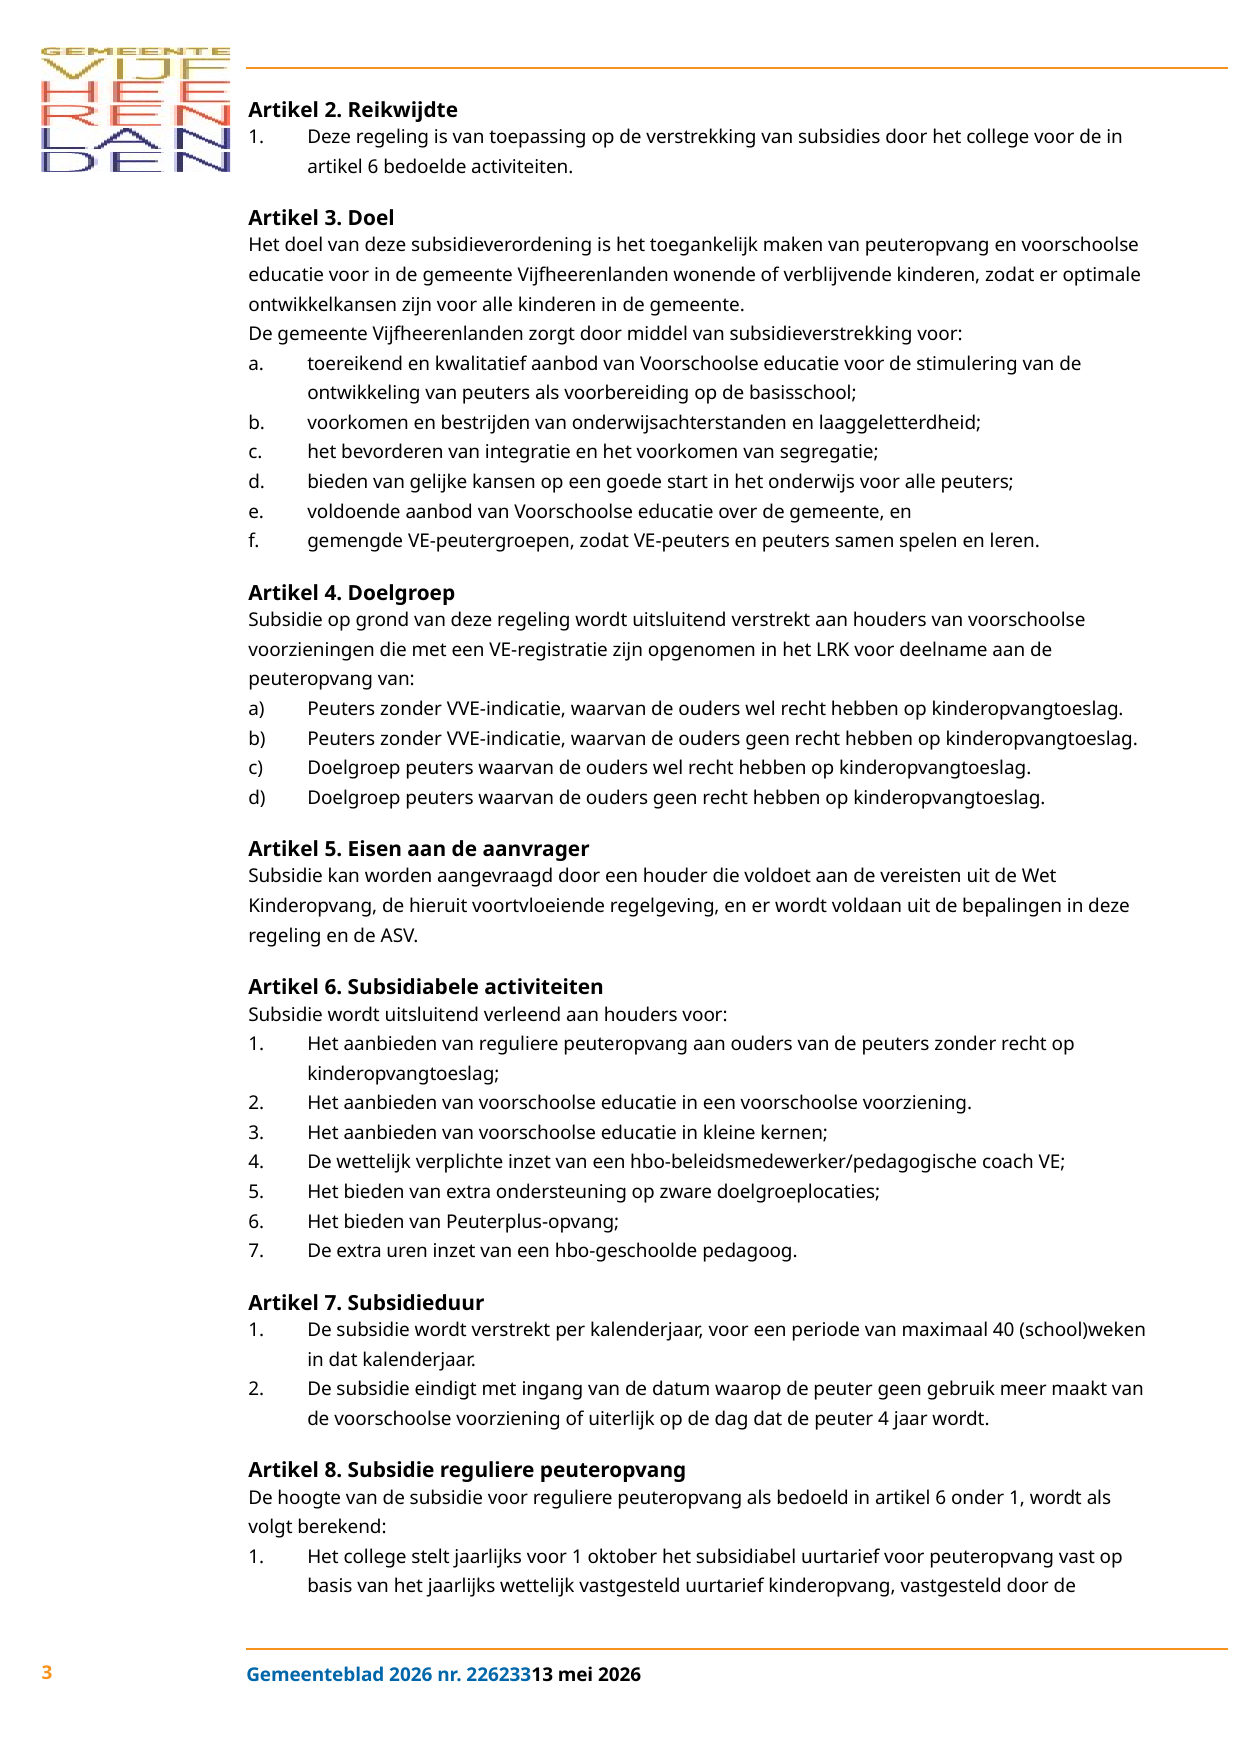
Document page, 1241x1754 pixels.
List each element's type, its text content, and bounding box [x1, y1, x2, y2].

text De gemeente Vijfheerenlanden zorgt door middel van subsidieverstrekking voor: [248, 320, 1152, 346]
list Peuters zonder VVE-indicatie, waarvan de ouders geen recht hebben op kinderopvangtoeslag. [248, 725, 1152, 750]
list Deze regeling is van toepassing op de verstrekking van subsidies door het college voor de in artikel 6 bedoelde activiteiten. [248, 123, 1152, 178]
text De hoogte van de subsidie voor reguliere peuteropvang als bedoeld in artikel 6 onder 1, wordt als volgt berekend: [248, 1484, 1152, 1539]
list Peuters zonder VVE-indicatie, waarvan de ouders wel recht hebben op kinderopvangtoeslag. [248, 695, 1152, 721]
text Artikel 7. Subsidieduur [248, 1288, 1152, 1316]
list bieden van gelijke kansen op een goede start in het onderwijs voor alle peuters; [248, 468, 1152, 494]
list Het bieden van extra ondersteuning op zware doelgroeplocaties; [248, 1178, 1152, 1204]
list toereikend en kwalitatief aanbod van Voorschoolse educatie voor de stimulering van de ontwikkeling van peuters als voorbereiding op de basisschool; [248, 350, 1152, 405]
list De wettelijk verplichte inzet van een hbo-beleidsmedewerker/pedagogische coach VE; [248, 1149, 1152, 1174]
text Artikel 5. Eisen aan de aanvrager [248, 834, 1152, 863]
text Artikel 6. Subsidiabele activiteiten [248, 972, 1152, 1001]
text Artikel 4. Doelgroep [248, 578, 1152, 606]
text Artikel 3. Doel [248, 203, 1152, 232]
list het bevorderen van integratie en het voorkomen van segregatie; [248, 439, 1152, 464]
list gemengde VE-peutergroepen, zodat VE-peuters en peuters samen spelen en leren. [248, 527, 1152, 553]
list voldoende aanbod van Voorschoolse educatie over de gemeente, en [248, 498, 1152, 524]
text Artikel 8. Subsidie reguliere peuteropvang [248, 1455, 1152, 1484]
list De subsidie wordt verstrekt per kalenderjaar, voor een periode van maximaal 40 (school)weken in dat kalenderjaar. [248, 1316, 1152, 1372]
text Artikel 2. Reikwijdte [248, 95, 1152, 123]
picture [41, 47, 231, 172]
list Het aanbieden van voorschoolse educatie in een voorschoolse voorziening. [248, 1089, 1152, 1115]
list De subsidie eindigt met ingang van de datum waarop de peuter geen gebruik meer maakt van de voorschoolse voorziening of uiterlijk op de dag dat de peuter 4 jaar wordt. [248, 1375, 1152, 1431]
list Het college stelt jaarlijks voor 1 oktober het subsidiabel uurtarief voor peuteropvang vast op basis van het jaarlijks wettelijk vastgesteld uurtarief kinderopvang, vastgesteld door de [248, 1543, 1152, 1598]
list Het aanbieden van voorschoolse educatie in kleine kernen; [248, 1119, 1152, 1145]
text Subsidie wordt uitsluitend verleend aan houders voor: [248, 1001, 1152, 1026]
list De extra uren inzet van een hbo-geschoolde pedagoog. [248, 1237, 1152, 1263]
list Doelgroep peuters waarvan de ouders wel recht hebben op kinderopvangtoeslag. [248, 754, 1152, 780]
text Subsidie kan worden aangevraagd door een houder die voldoet aan de vereisten uit de Wet Kinderopvang, de hieruit voortvloeiende regelgeving, en er wordt voldaan uit de bepalingen in deze regeling en de ASV. [248, 863, 1152, 948]
text Het doel van deze subsidieverordening is het toegankelijk maken van peuteropvang en voorschoolse educatie voor in de gemeente Vijfheerenlanden wonende of verblijvende kinderen, zodat er optimale ontwikkelkansen zijn voor alle kinderen in de gemeente. [248, 232, 1152, 317]
list Het bieden van Peuterplus-opvang; [248, 1208, 1152, 1233]
text Subsidie op grond van deze regeling wordt uitsluitend verstrekt aan houders van voorschoolse voorzieningen die met een VE-registratie zijn opgenomen in het LRK voor deelname aan de peuteropvang van: [248, 606, 1152, 691]
list Het aanbieden van reguliere peuteropvang aan ouders van de peuters zonder recht op kinderopvangtoeslag; [248, 1030, 1152, 1086]
list Doelgroep peuters waarvan de ouders geen recht hebben op kinderopvangtoeslag. [248, 784, 1152, 809]
list voorkomen en bestrijden van onderwijsachterstanden en laaggeletterdheid; [248, 409, 1152, 435]
